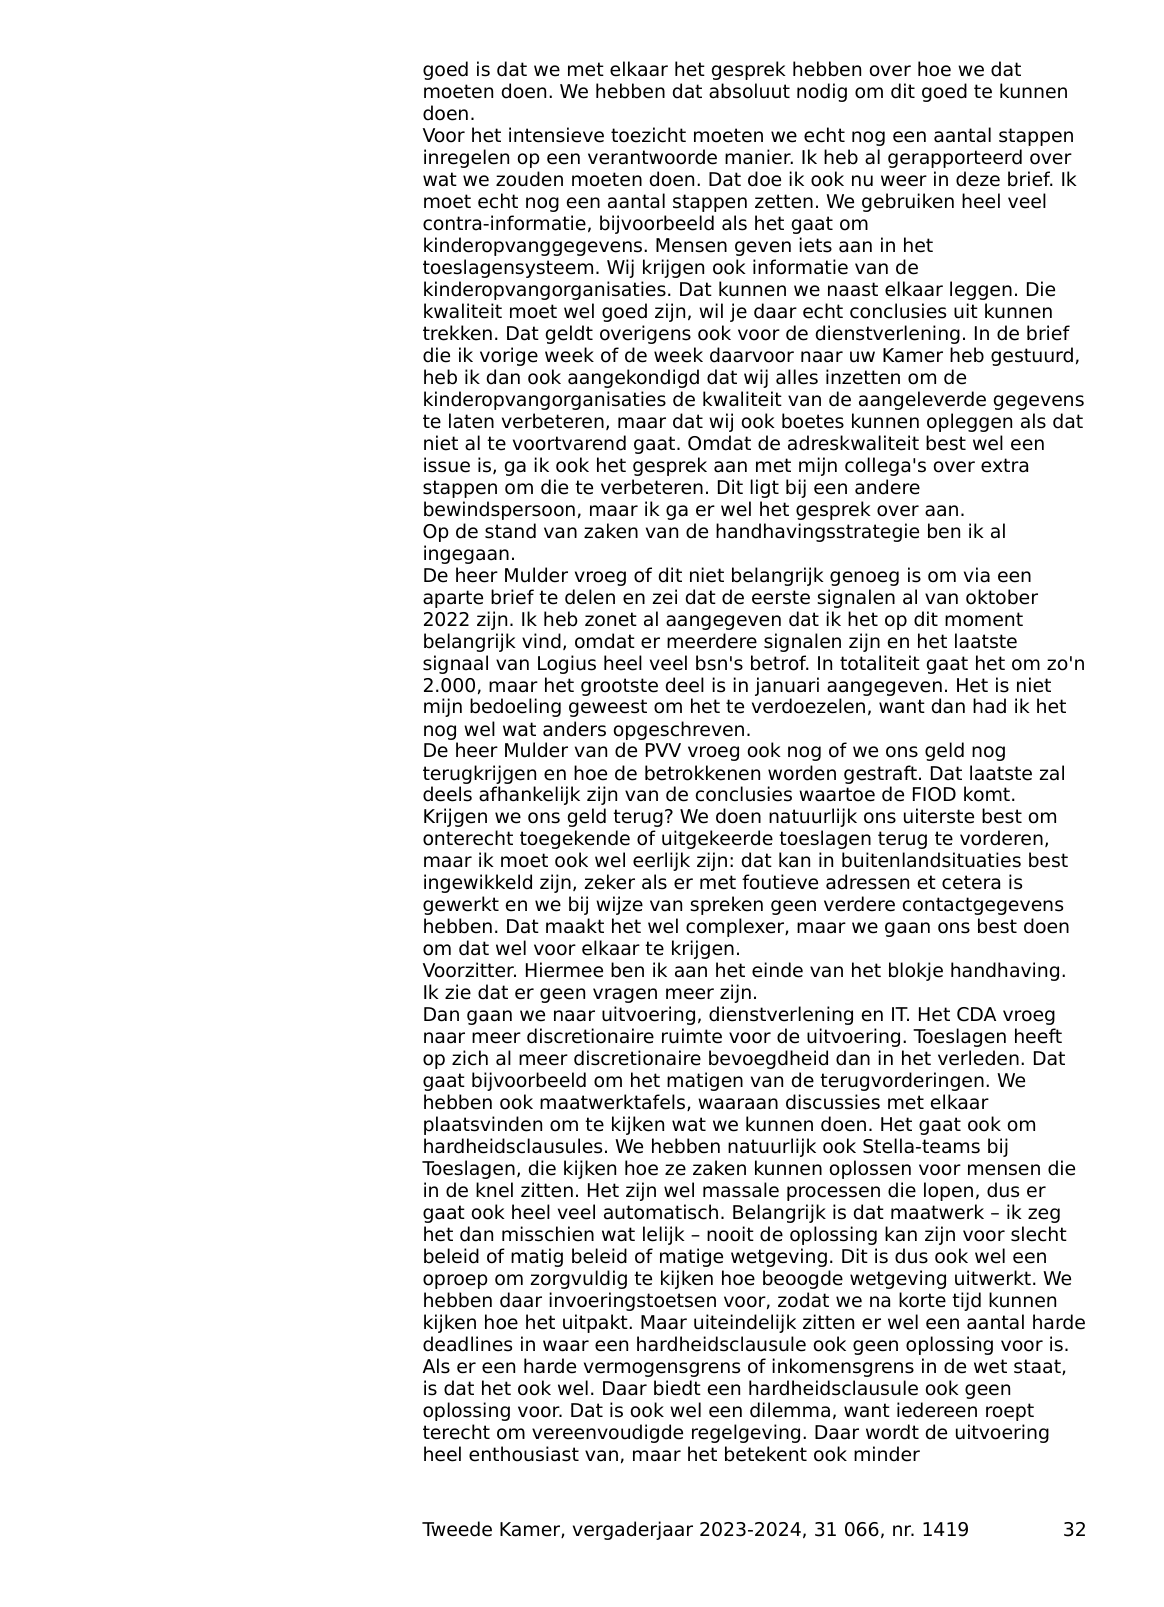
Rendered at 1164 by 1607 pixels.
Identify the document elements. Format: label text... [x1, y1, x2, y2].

text Voor het intensieve toezicht moeten we echt nog een aantal stappen inregelen op een verantwoorde manier. Ik heb al gerapporteerd over wat we zouden moeten doen. Dat doe ik ook nu weer in deze brief. Ik moet echt nog een aantal stappen zetten. We gebruiken heel veel contra-informatie, bijvoorbeeld als het gaat om kinderopvanggegevens. Mensen geven iets aan in het toeslagensysteem. Wij krijgen ook informatie van de kinderopvangorganisaties. Dat kunnen we naast elkaar leggen. Die kwaliteit moet wel goed zijn, wil je daar echt conclusies uit kunnen trekken. Dat geldt overigens ook voor de dienstverlening. In de brief die ik vorige week of de week daarvoor naar uw Kamer heb gestuurd, heb ik dan ook aangekondigd dat wij alles inzetten om de kinderopvangorganisaties de kwaliteit van de aangeleverde gegevens te laten verbeteren, maar dat wij ook boetes kunnen opleggen als dat niet al te voortvarend gaat. Omdat de adreskwaliteit best wel een issue is, ga ik ook het gesprek aan met mijn collega's over extra stappen om die te verbeteren. Dit ligt bij een andere bewindspersoon, maar ik ga er wel het gesprek over aan. [422, 125, 1087, 521]
text Voorzitter. Hiermee ben ik aan het einde van het blokje handhaving. Ik zie dat er geen vragen meer zijn. [422, 960, 1087, 1004]
text De heer Mulder van de PVV vroeg ook nog of we ons geld nog terugkrijgen en hoe de betrokkenen worden gestraft. Dat laatste zal deels afhankelijk zijn van de conclusies waartoe de FIOD komt. Krijgen we ons geld terug? We doen natuurlijk ons uiterste best om onterecht toegekende of uitgekeerde toeslagen terug te vorderen, maar ik moet ook wel eerlijk zijn: dat kan in buitenlandsituaties best ingewikkeld zijn, zeker als er met foutieve adressen et cetera is gewerkt en we bij wijze van spreken geen verdere contactgegevens hebben. Dat maakt het wel complexer, maar we gaan ons best doen om dat wel voor elkaar te krijgen. [422, 740, 1087, 960]
text goed is dat we met elkaar het gesprek hebben over hoe we dat moeten doen. We hebben dat absoluut nodig om dit goed te kunnen doen. [422, 59, 1087, 125]
text Dan gaan we naar uitvoering, dienstverlening en IT. Het CDA vroeg naar meer discretionaire ruimte voor de uitvoering. Toeslagen heeft op zich al meer discretionaire bevoegdheid dan in het verleden. Dat gaat bijvoorbeeld om het matigen van de terugvorderingen. We hebben ook maatwerktafels, waaraan discussies met elkaar plaatsvinden om te kijken wat we kunnen doen. Het gaat ook om hardheidsclausules. We hebben natuurlijk ook Stella-teams bij Toeslagen, die kijken hoe ze zaken kunnen oplossen voor mensen die in de knel zitten. Het zijn wel massale processen die lopen, dus er gaat ook heel veel automatisch. Belangrijk is dat maatwerk – ik zeg het dan misschien wat lelijk – nooit de oplossing kan zijn voor slecht beleid of matig beleid of matige wetgeving. Dit is dus ook wel een oproep om zorgvuldig te kijken hoe beoogde wetgeving uitwerkt. We hebben daar invoeringstoetsen voor, zodat we na korte tijd kunnen kijken hoe het uitpakt. Maar uiteindelijk zitten er wel een aantal harde deadlines in waar een hardheidsclausule ook geen oplossing voor is. Als er een harde vermogensgrens of inkomensgrens in de wet staat, is dat het ook wel. Daar biedt een hardheidsclausule ook geen oplossing voor. Dat is ook wel een dilemma, want iedereen roept terecht om vereenvoudigde regelgeving. Daar wordt de uitvoering heel enthousiast van, maar het betekent ook minder [422, 1004, 1087, 1466]
text Op de stand van zaken van de handhavingsstrategie ben ik al ingegaan. [422, 521, 1087, 564]
text De heer Mulder vroeg of dit niet belangrijk genoeg is om via een aparte brief te delen en zei dat de eerste signalen al van oktober 2022 zijn. Ik heb zonet al aangegeven dat ik het op dit moment belangrijk vind, omdat er meerdere signalen zijn en het laatste signaal van Logius heel veel bsn's betrof. In totaliteit gaat het om zo'n 2.000, maar het grootste deel is in januari aangegeven. Het is niet mijn bedoeling geweest om het te verdoezelen, want dan had ik het nog wel wat anders opgeschreven. [422, 564, 1087, 740]
